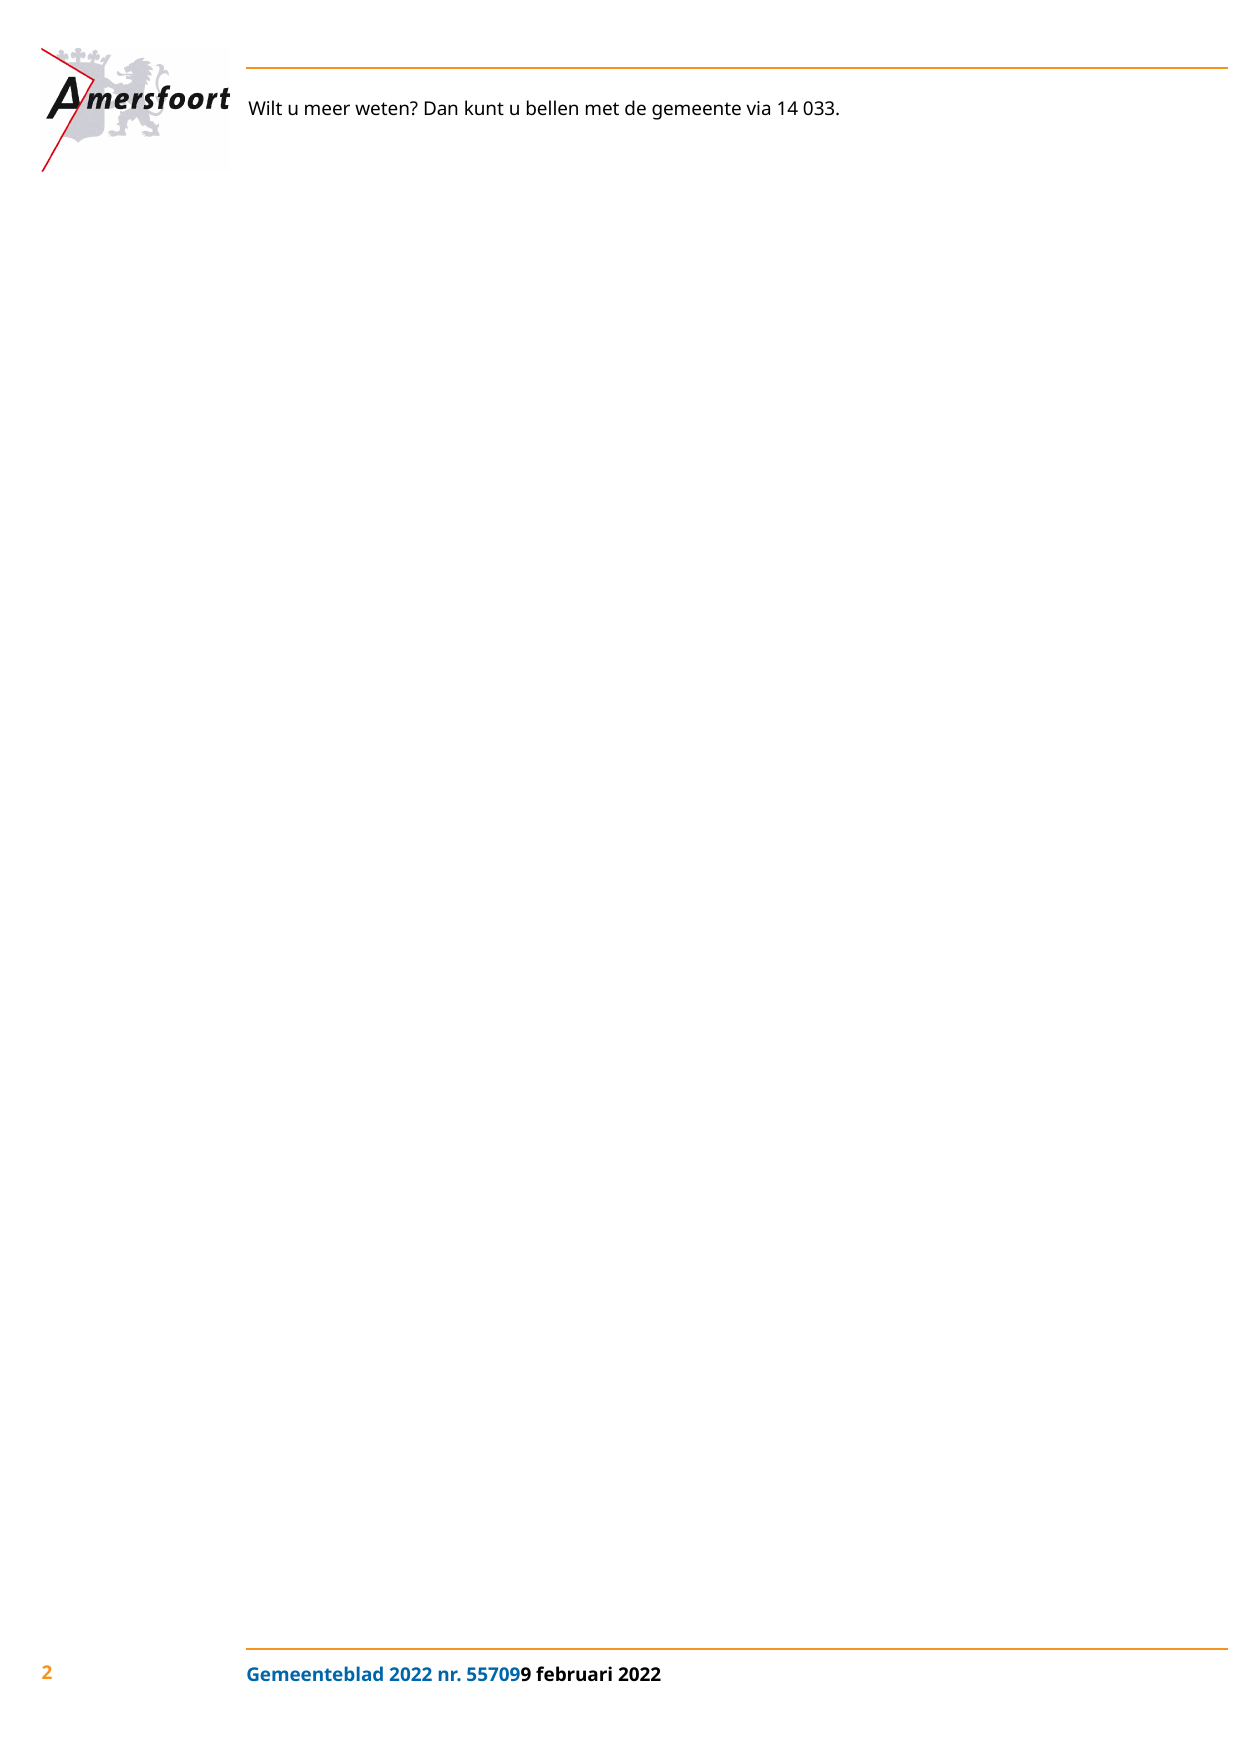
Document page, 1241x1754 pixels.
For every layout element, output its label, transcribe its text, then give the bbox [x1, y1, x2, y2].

text Wilt u meer weten? Dan kunt u bellen met de gemeente via 14 033. [248, 95, 1152, 121]
picture [41, 47, 231, 172]
